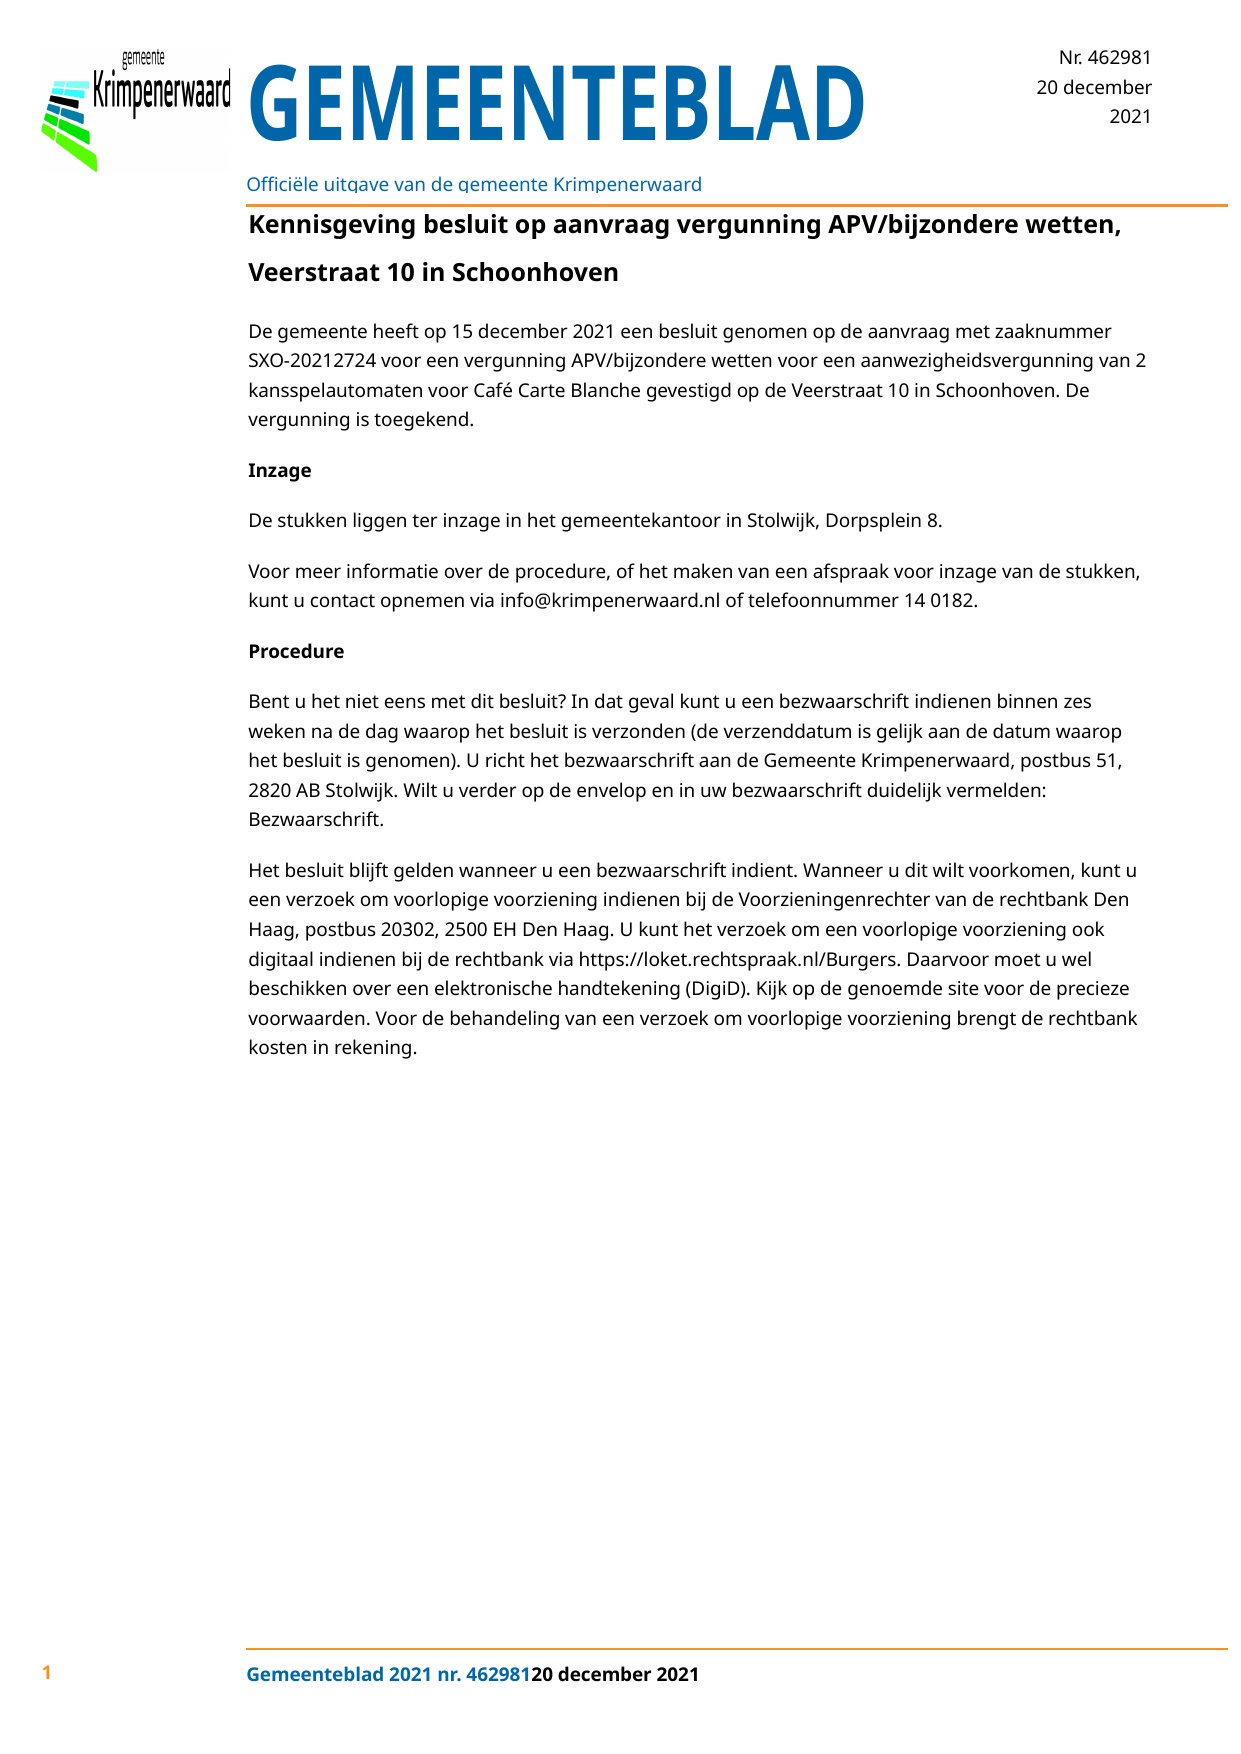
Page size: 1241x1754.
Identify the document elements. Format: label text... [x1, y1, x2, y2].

text De gemeente heeft op 15 december 2021 een besluit genomen op de aanvraag met zaaknummer SXO-20212724 voor een vergunning APV/bijzondere wetten voor een aanwezigheidsvergunning van 2 kansspelautomaten voor Café Carte Blanche gevestigd op de Veerstraat 10 in Schoonhoven. De vergunning is toegekend. [248, 318, 1152, 432]
text Procedure [248, 638, 1152, 664]
picture [41, 47, 231, 172]
text Kennisgeving besluit op aanvraag vergunning APV/bijzondere wetten, Veerstraat 10 in Schoonhoven [248, 207, 1152, 288]
text Voor meer informatie over de procedure, of het maken van een afspraak voor inzage van de stukken, kunt u contact opnemen via info@krimpenerwaard.nl of telefoonnummer 14 0182. [248, 558, 1152, 613]
text Inzage [248, 457, 1152, 483]
text De stukken liggen ter inzage in het gemeentekantoor in Stolwijk, Dorpsplein 8. [248, 507, 1152, 533]
text Het besluit blijft gelden wanneer u een bezwaarschrift indient. Wanneer u dit wilt voorkomen, kunt u een verzoek om voorlopige voorziening indienen bij de Voorzieningenrechter van de rechtbank Den Haag, postbus 20302, 2500 EH Den Haag. U kunt het verzoek om een voorlopige voorziening ook digitaal indienen bij de rechtbank via https://loket.rechtspraak.nl/Burgers. Daarvoor moet u wel beschikken over een elektronische handtekening (DigiD). Kijk op de genoemde site voor de precieze voorwaarden. Voor de behandeling van een verzoek om voorlopige voorziening brengt de rechtbank kosten in rekening. [248, 857, 1152, 1060]
text Bent u het niet eens met dit besluit? In dat geval kunt u een bezwaarschrift indienen binnen zes weken na de dag waarop het besluit is verzonden (de verzenddatum is gelijk aan de datum waarop het besluit is genomen). U richt het bezwaarschrift aan de Gemeente Krimpenerwaard, postbus 51, 2820 AB Stolwijk. Wilt u verder op de envelop en in uw bezwaarschrift duidelijk vermelden: Bezwaarschrift. [248, 688, 1152, 832]
